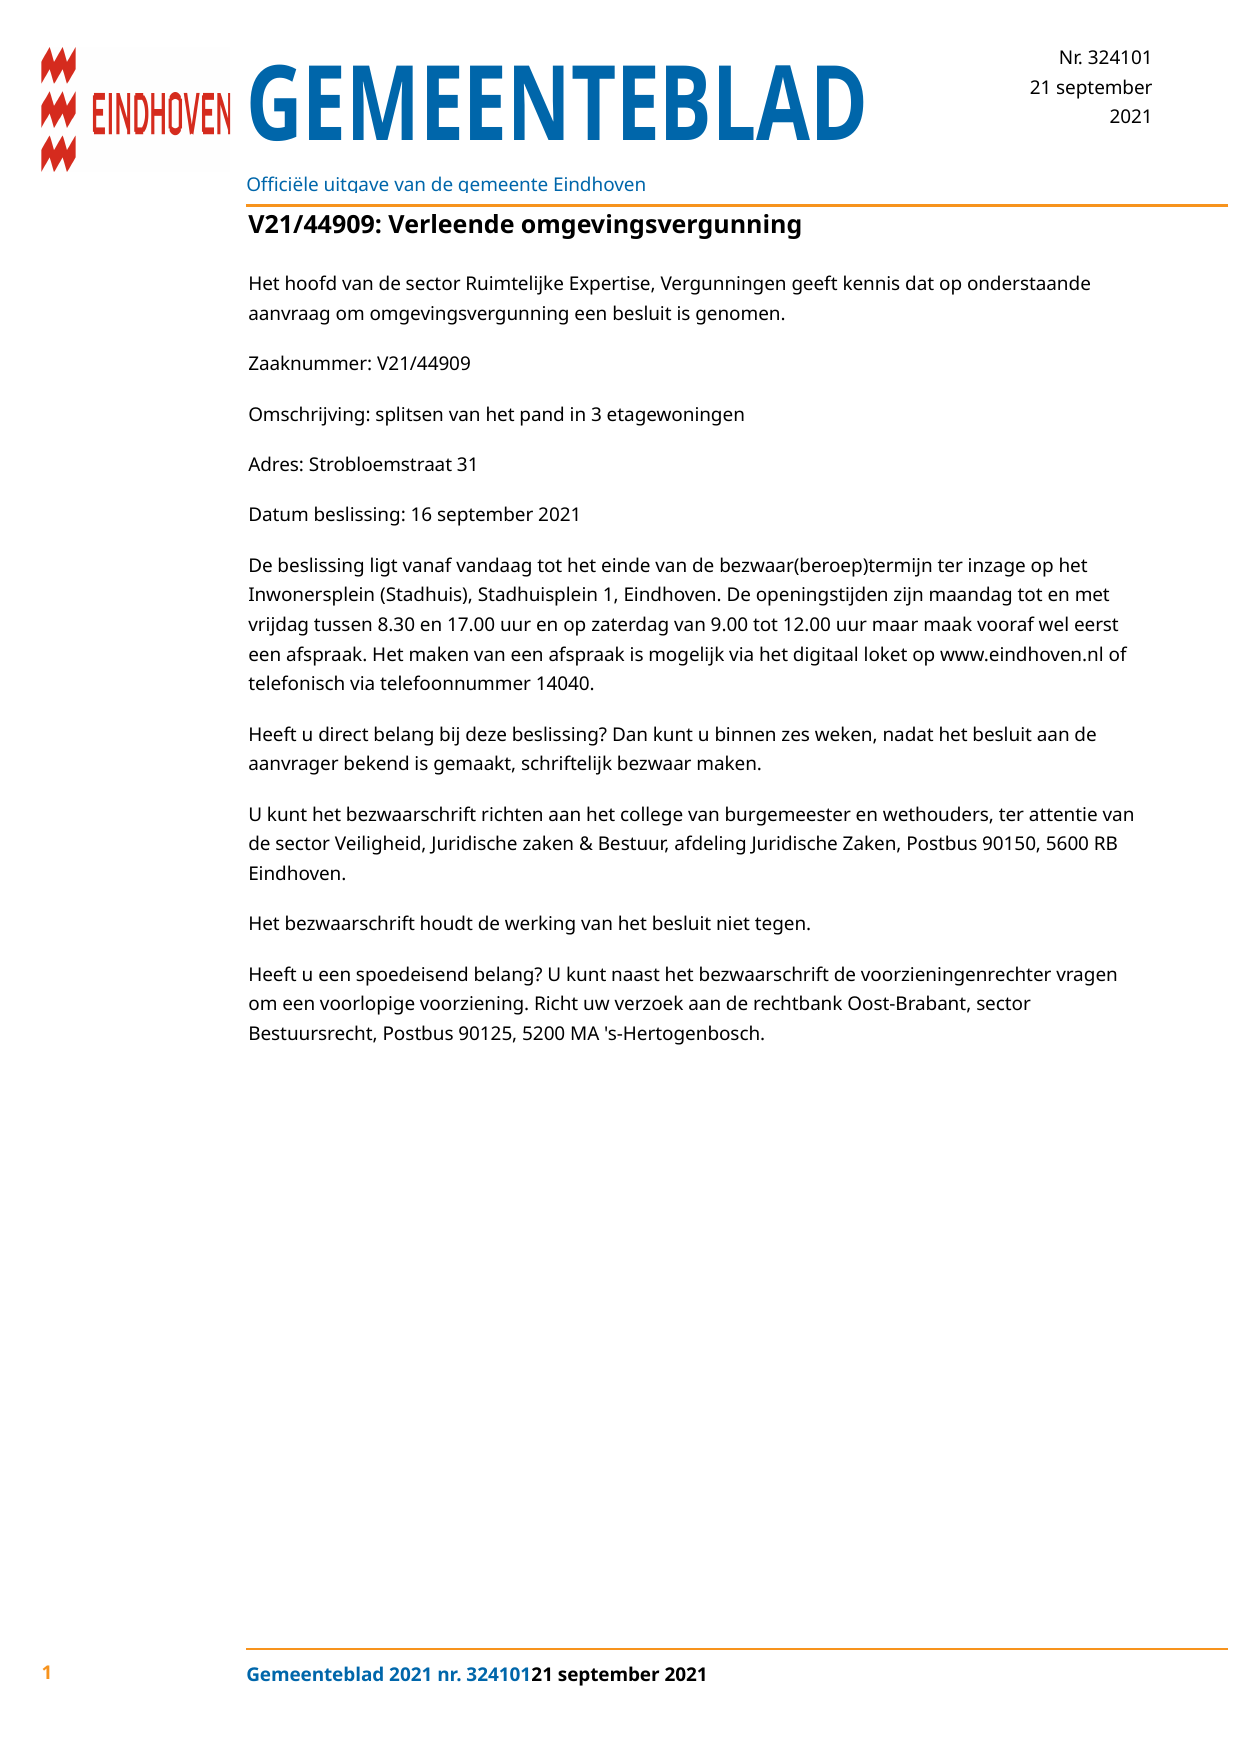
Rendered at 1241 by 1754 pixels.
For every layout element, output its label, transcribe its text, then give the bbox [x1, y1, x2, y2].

text Adres: Strobloemstraat 31 [248, 451, 1152, 477]
text Het bezwaarschrift houdt de werking van het besluit niet tegen. [248, 910, 1152, 936]
picture [41, 47, 231, 172]
text Datum beslissing: 16 september 2021 [248, 502, 1152, 527]
text De beslissing ligt vanaf vandaag tot het einde van de bezwaar(beroep)termijn ter inzage op het Inwonersplein (Stadhuis), Stadhuisplein 1, Eindhoven. De openingstijden zijn maandag tot en met vrijdag tussen 8.30 en 17.00 uur en op zaterdag van 9.00 tot 12.00 uur maar maak vooraf wel eerst een afspraak. Het maken van een afspraak is mogelijk via het digitaal loket op www.eindhoven.nl of telefonisch via telefoonnummer 14040. [248, 552, 1152, 696]
text Het hoofd van de sector Ruimtelijke Expertise, Vergunningen geeft kennis dat op onderstaande aanvraag om omgevingsvergunning een besluit is genomen. [248, 270, 1152, 326]
text Heeft u een spoedeisend belang? U kunt naast het bezwaarschrift de voorzieningenrechter vragen om een voorlopige voorziening. Richt uw verzoek aan de rechtbank Oost-Brabant, sector Bestuursrecht, Postbus 90125, 5200 MA 's-Hertogenbosch. [248, 961, 1152, 1046]
text U kunt het bezwaarschrift richten aan het college van burgemeester en wethouders, ter attentie van de sector Veiligheid, Juridische zaken & Bestuur, afdeling Juridische Zaken, Postbus 90150, 5600 RB Eindhoven. [248, 801, 1152, 886]
text Omschrijving: splitsen van het pand in 3 etagewoningen [248, 401, 1152, 426]
text V21/44909: Verleende omgevingsvergunning [248, 207, 1152, 241]
text Heeft u direct belang bij deze beslissing? Dan kunt u binnen zes weken, nadat het besluit aan de aanvrager bekend is gemaakt, schriftelijk bezwaar maken. [248, 721, 1152, 776]
text Zaaknummer: V21/44909 [248, 350, 1152, 376]
